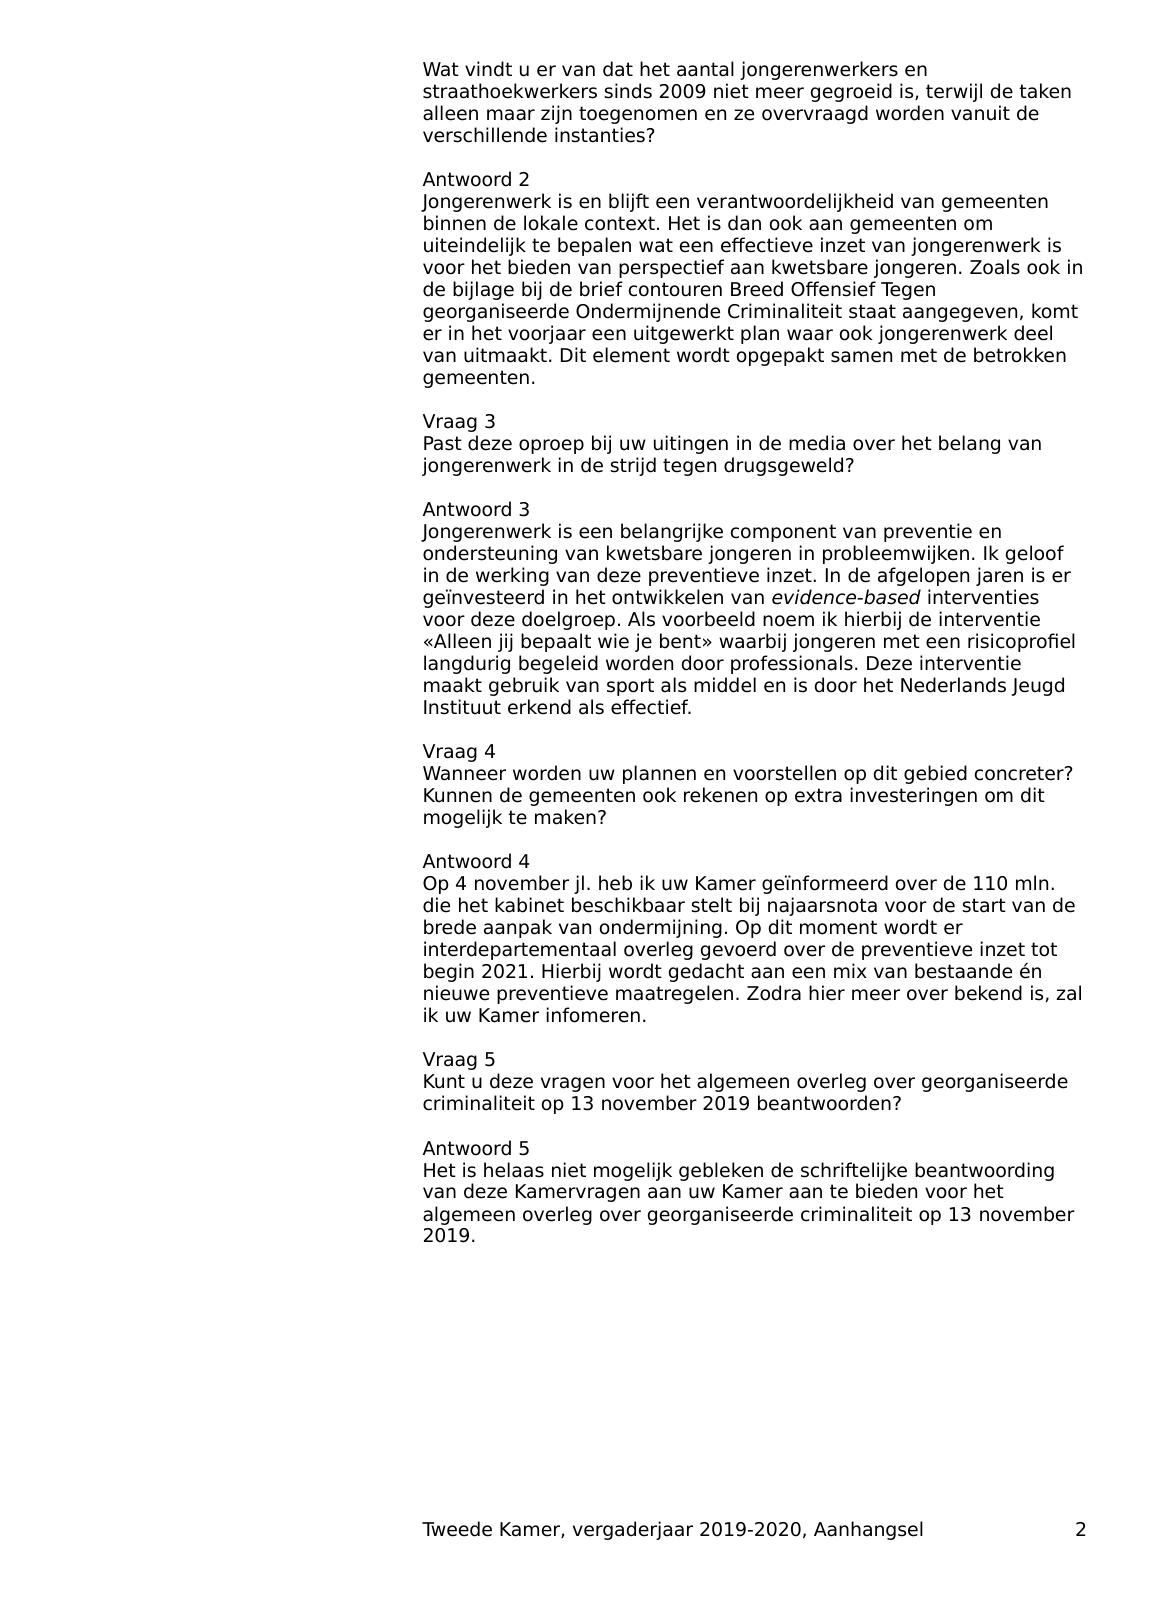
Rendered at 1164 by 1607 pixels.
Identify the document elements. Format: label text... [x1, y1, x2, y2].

text Wat vindt u er van dat het aantal jongerenwerkers en straathoekwerkers sinds 2009 niet meer gegroeid is, terwijl de taken alleen maar zijn toegenomen en ze overvraagd worden vanuit de verschillende instanties? [422, 59, 1087, 147]
text Kunt u deze vragen voor het algemeen overleg over georganiseerde criminaliteit op 13 november 2019 beantwoorden? [422, 1071, 1087, 1115]
text Op 4 november jl. heb ik uw Kamer geïnformeerd over de 110 mln. die het kabinet beschikbaar stelt bij najaarsnota voor de start van de brede aanpak van ondermijning. Op dit moment wordt er interdepartementaal overleg gevoerd over de preventieve inzet tot begin 2021. Hierbij wordt gedacht aan een mix van bestaande én nieuwe preventieve maatregelen. Zodra hier meer over bekend is, zal ik uw Kamer infomeren. [422, 873, 1087, 1027]
text Jongerenwerk is een belangrijke component van preventie en ondersteuning van kwetsbare jongeren in probleemwijken. Ik geloof in de werking van deze preventieve inzet. In de afgelopen jaren is er geïnvesteerd in het ontwikkelen van evidence-based interventies voor deze doelgroep. Als voorbeeld noem ik hierbij de interventie «Alleen jij bepaalt wie je bent» waarbij jongeren met een risicoprofiel langdurig begeleid worden door professionals. Deze interventie maakt gebruik van sport als middel en is door het Nederlands Jeugd Instituut erkend als effectief. [422, 521, 1087, 719]
text Vraag 5 [422, 1049, 1087, 1071]
text Het is helaas niet mogelijk gebleken de schriftelijke beantwoording van deze Kamervragen aan uw Kamer aan te bieden voor het algemeen overleg over georganiseerde criminaliteit op 13 november 2019. [422, 1159, 1087, 1247]
text Antwoord 5 [422, 1137, 1087, 1159]
text Antwoord 3 [422, 499, 1087, 521]
text Antwoord 4 [422, 851, 1087, 873]
text Wanneer worden uw plannen en voorstellen op dit gebied concreter? Kunnen de gemeenten ook rekenen op extra investeringen om dit mogelijk te maken? [422, 763, 1087, 829]
text Vraag 3 [422, 411, 1087, 433]
text Past deze oproep bij uw uitingen in de media over het belang van jongerenwerk in de strijd tegen drugsgeweld? [422, 433, 1087, 477]
text Vraag 4 [422, 741, 1087, 763]
text Antwoord 2 [422, 169, 1087, 191]
text Jongerenwerk is en blijft een verantwoordelijkheid van gemeenten binnen de lokale context. Het is dan ook aan gemeenten om uiteindelijk te bepalen wat een effectieve inzet van jongerenwerk is voor het bieden van perspectief aan kwetsbare jongeren. Zoals ook in de bijlage bij de brief contouren Breed Offensief Tegen georganiseerde Ondermijnende Criminaliteit staat aangegeven, komt er in het voorjaar een uitgewerkt plan waar ook jongerenwerk deel van uitmaakt. Dit element wordt opgepakt samen met de betrokken gemeenten. [422, 191, 1087, 389]
